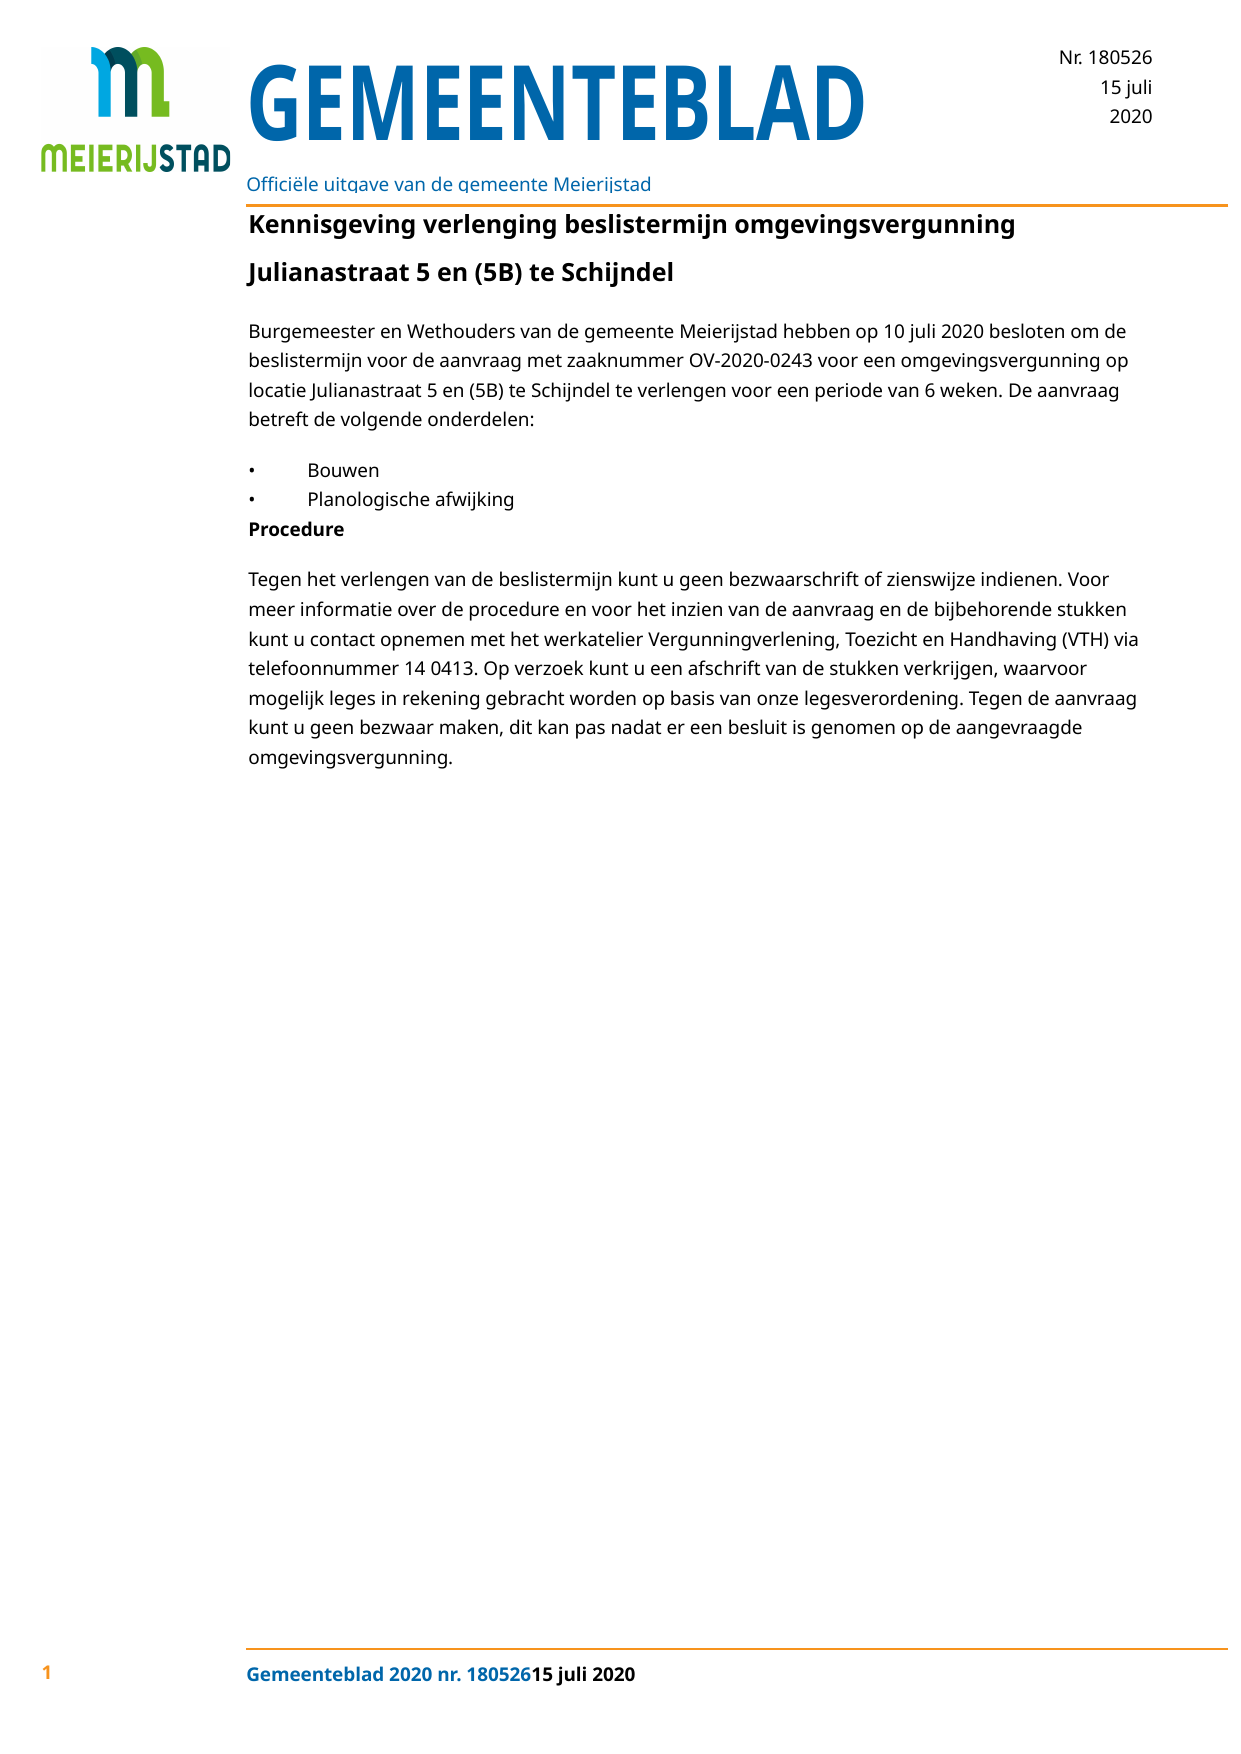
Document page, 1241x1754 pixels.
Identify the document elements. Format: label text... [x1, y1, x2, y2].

text Tegen het verlengen van de beslistermijn kunt u geen bezwaarschrift of zienswijze indienen. Voor meer informatie over de procedure en voor het inzien van de aanvraag en de bijbehorende stukken kunt u contact opnemen met het werkatelier Vergunningverlening, Toezicht en Handhaving (VTH) via telefoonnummer 14 0413. Op verzoek kunt u een afschrift van de stukken verkrijgen, waarvoor mogelijk leges in rekening gebracht worden op basis van onze legesverordening. Tegen de aanvraag kunt u geen bezwaar maken, dit kan pas nadat er een besluit is genomen op de aangevraagde omgevingsvergunning. [248, 567, 1152, 770]
picture [41, 47, 231, 172]
text Kennisgeving verlenging beslistermijn omgevingsvergunning Julianastraat 5 en (5B) te Schijndel [248, 207, 1152, 288]
text Burgemeester en Wethouders van de gemeente Meierijstad hebben op 10 juli 2020 besloten om de beslistermijn voor de aanvraag met zaaknummer OV-2020-0243 voor een omgevingsvergunning op locatie Julianastraat 5 en (5B) te Schijndel te verlengen voor een periode van 6 weken. De aanvraag betreft de volgende onderdelen: [248, 318, 1152, 432]
list Planologische afwijking [248, 487, 1152, 512]
list Bouwen [248, 457, 1152, 483]
text Procedure [248, 516, 1152, 542]
